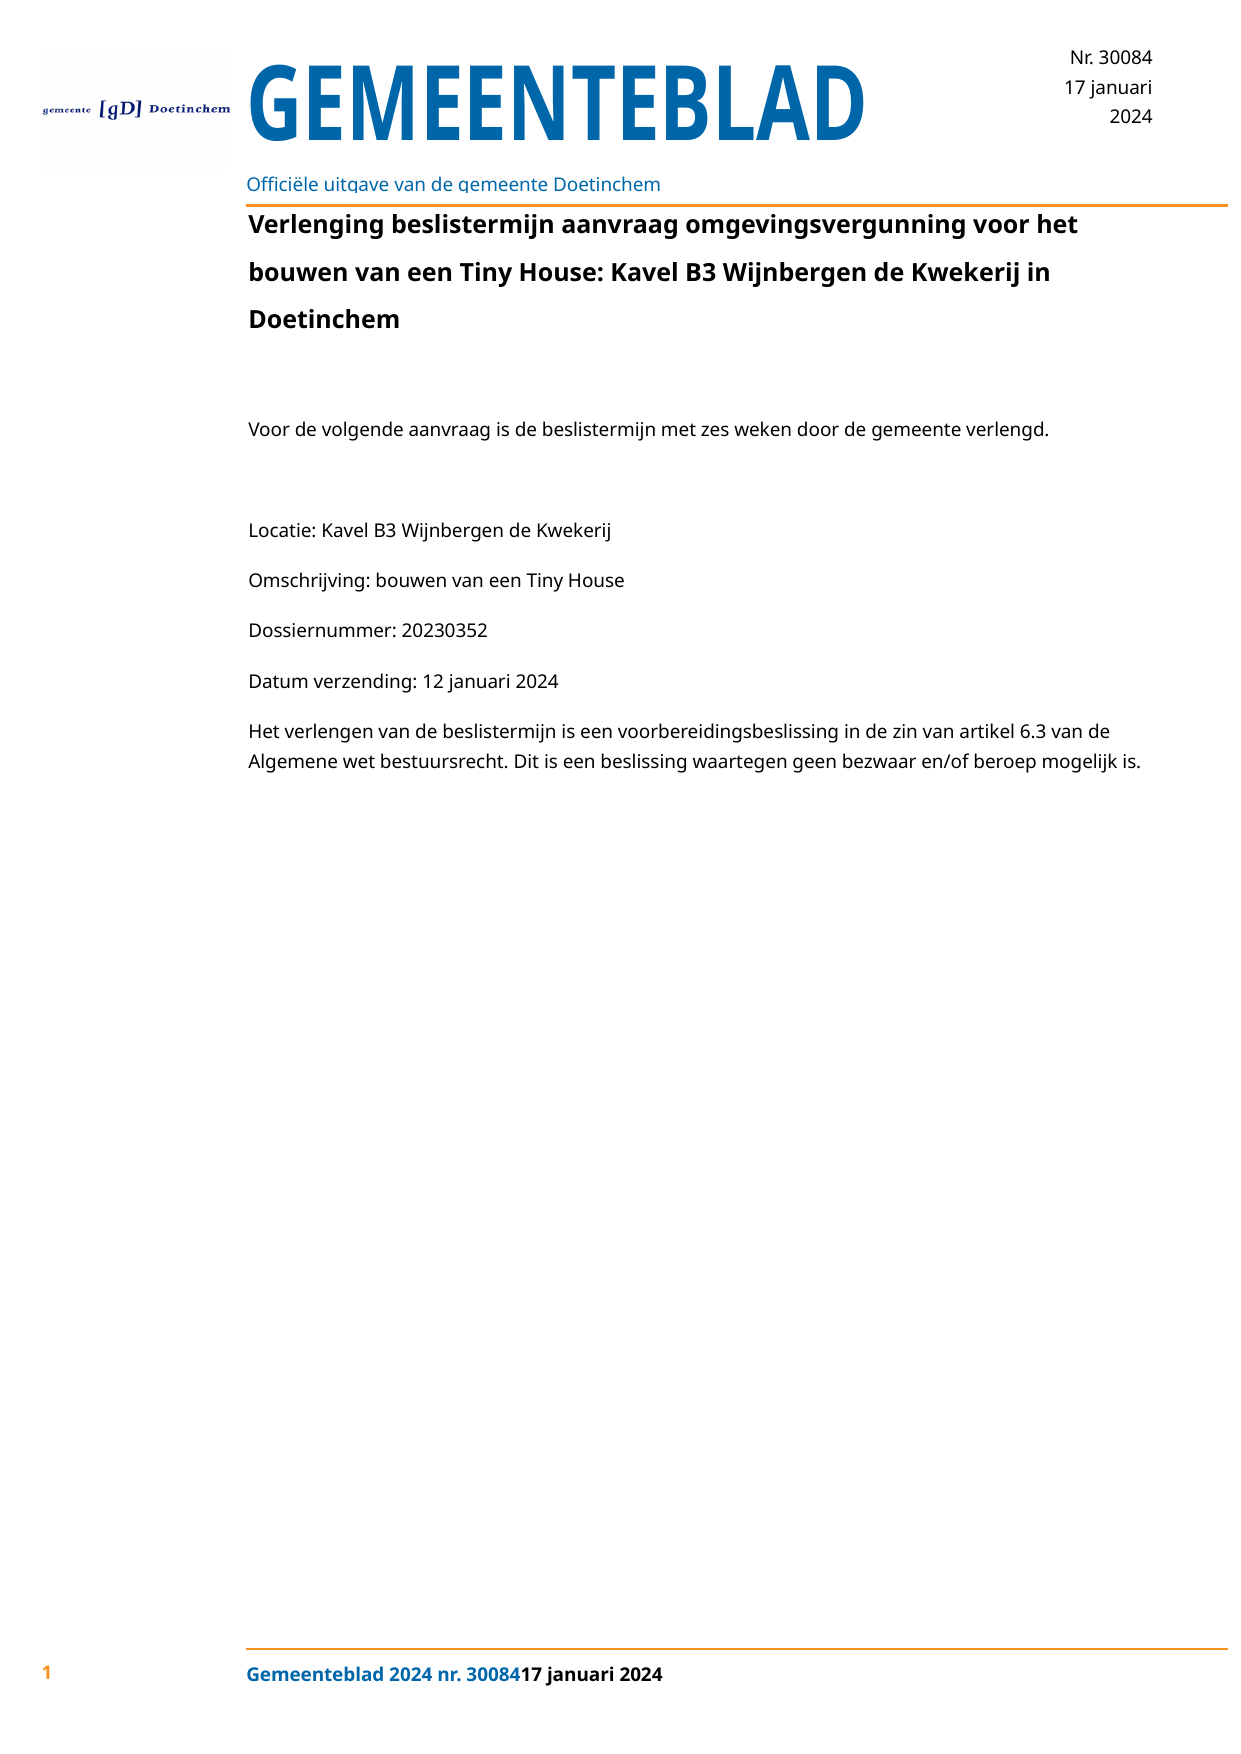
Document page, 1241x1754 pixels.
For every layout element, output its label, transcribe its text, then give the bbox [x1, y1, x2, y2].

text Locatie: Kavel B3 Wijnbergen de Kwekerij [248, 517, 1152, 542]
text Dossiernummer: 20230352 [248, 618, 1152, 643]
text Voor de volgende aanvraag is de beslistermijn met zes weken door de gemeente verlengd. [248, 416, 1152, 442]
text Datum verzending: 12 januari 2024 [248, 668, 1152, 694]
text Omschrijving: bouwen van een Tiny House [248, 567, 1152, 593]
picture [41, 47, 231, 172]
text Het verlengen van de beslistermijn is een voorbereidingsbeslissing in de zin van artikel 6.3 van de Algemene wet bestuursrecht. Dit is een beslissing waartegen geen bezwaar en/of beroep mogelijk is. [248, 718, 1152, 774]
text Verlenging beslistermijn aanvraag omgevingsvergunning voor het bouwen van een Tiny House: Kavel B3 Wijnbergen de Kwekerij in Doetinchem [248, 207, 1152, 336]
